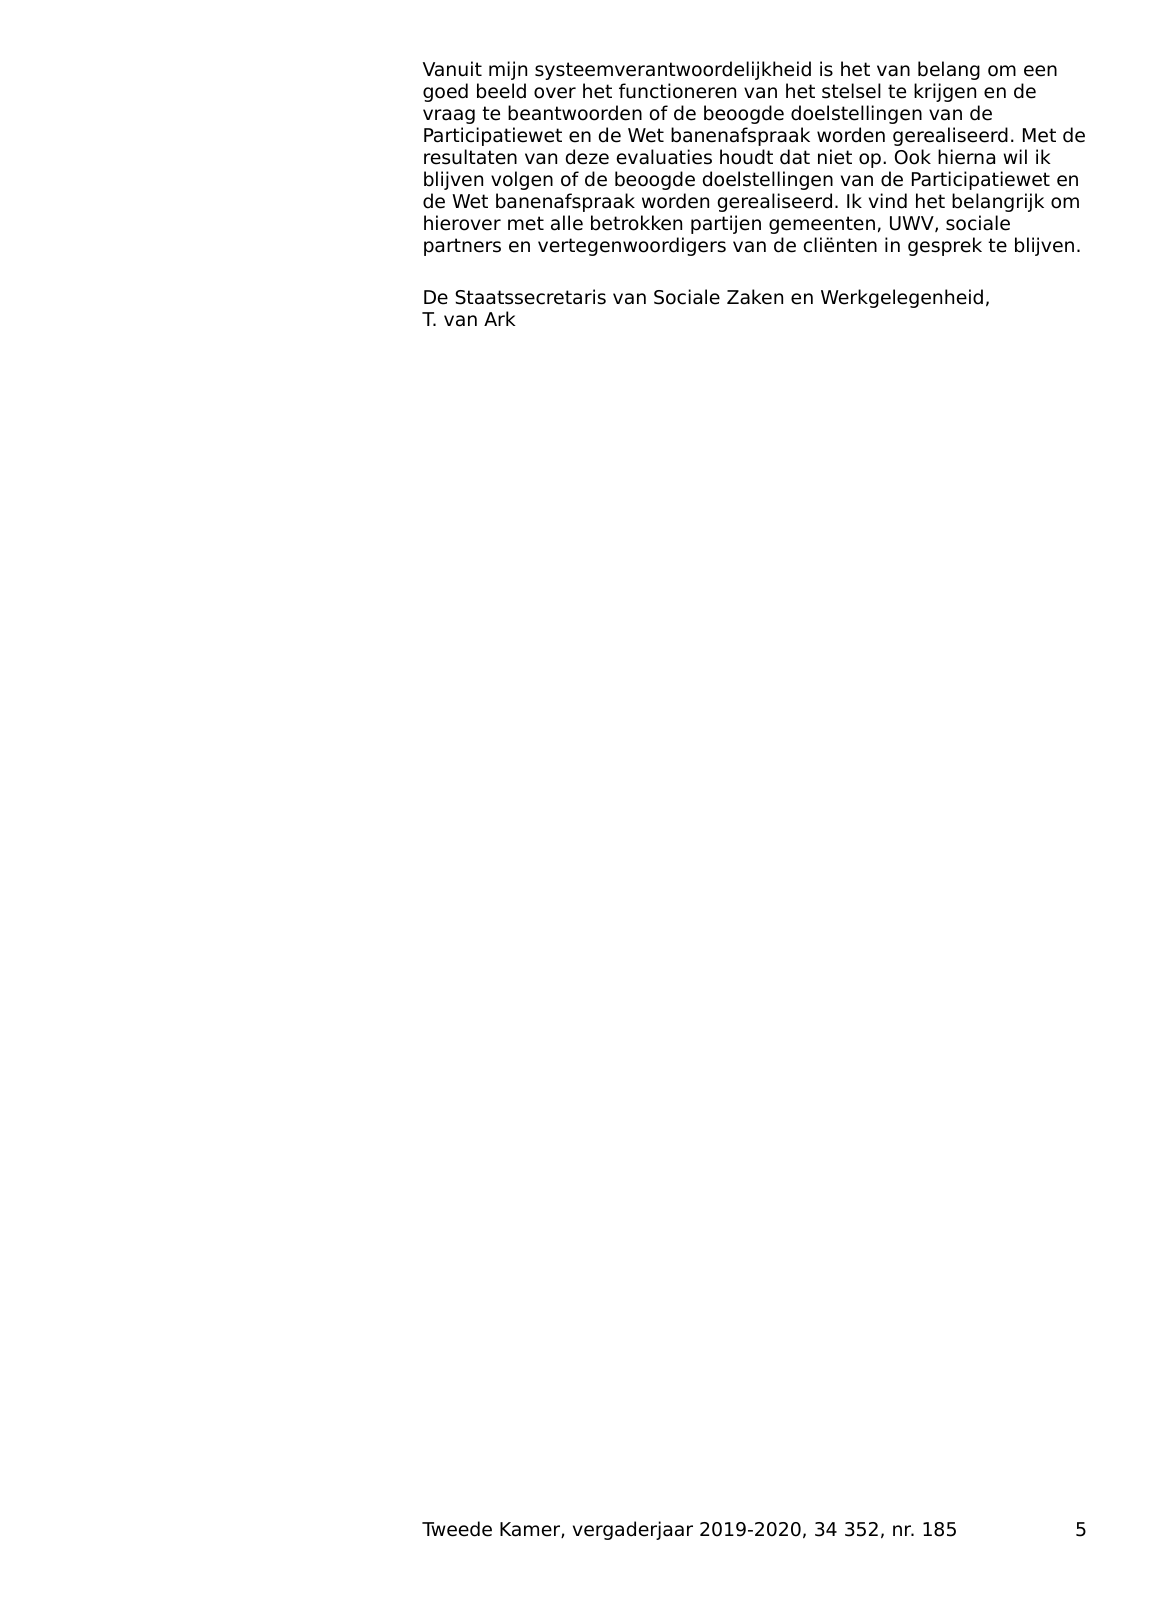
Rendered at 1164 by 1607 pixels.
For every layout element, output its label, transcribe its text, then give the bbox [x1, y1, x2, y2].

text Vanuit mijn systeemverantwoordelijkheid is het van belang om een goed beeld over het functioneren van het stelsel te krijgen en de vraag te beantwoorden of de beoogde doelstellingen van de Participatiewet en de Wet banenafspraak worden gerealiseerd. Met de resultaten van deze evaluaties houdt dat niet op. Ook hierna wil ik blijven volgen of de beoogde doelstellingen van de Participatiewet en de Wet banenafspraak worden gerealiseerd. Ik vind het belangrijk om hierover met alle betrokken partijen gemeenten, UWV, sociale partners en vertegenwoordigers van de cliënten in gesprek te blijven. [422, 59, 1087, 257]
text De Staatssecretaris van Sociale Zaken en Werkgelegenheid, T. van Ark [422, 287, 1087, 331]
